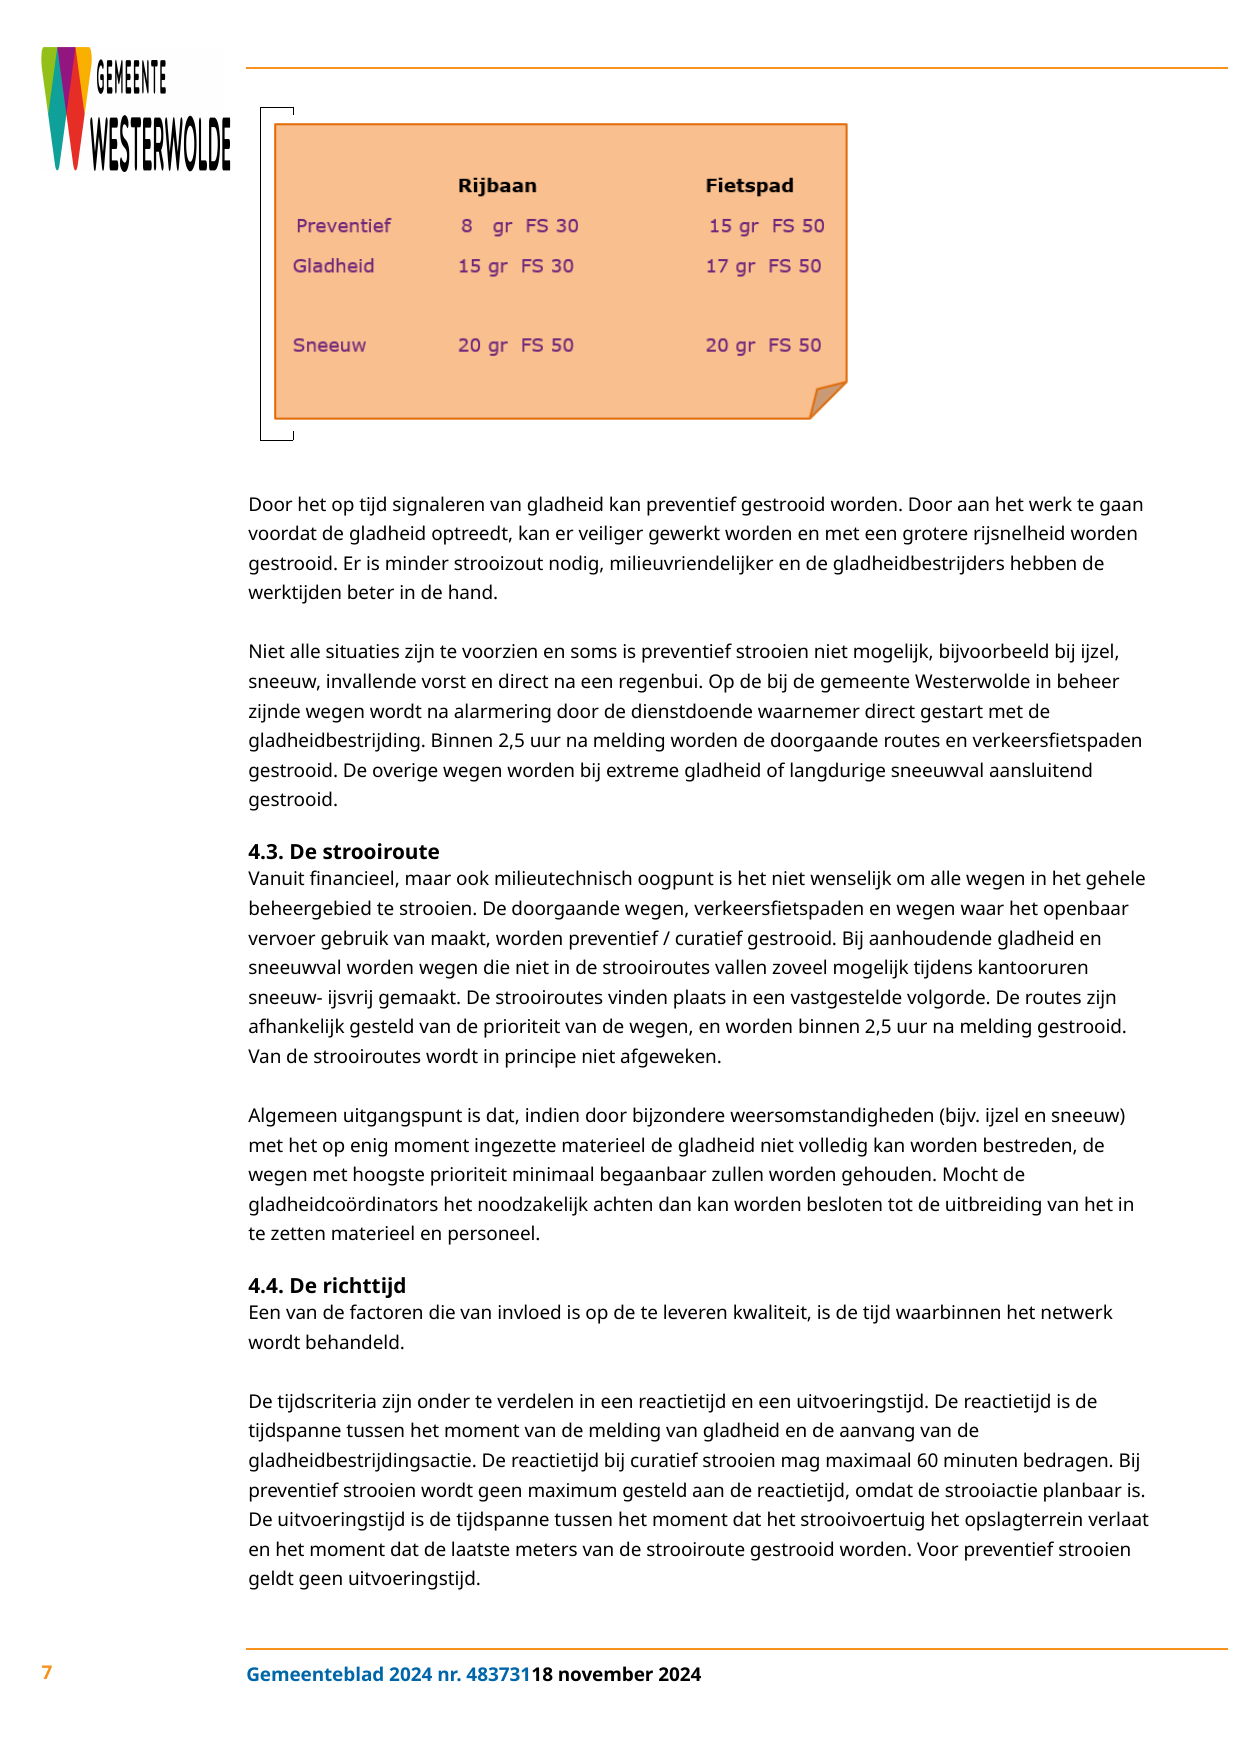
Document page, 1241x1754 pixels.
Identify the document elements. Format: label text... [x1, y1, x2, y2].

text 4.3. De strooiroute [248, 837, 1152, 866]
picture [41, 47, 231, 172]
text De tijdscriteria zijn onder te verdelen in een reactietijd en een uitvoeringstijd. De reactietijd is de tijdspanne tussen het moment van de melding van gladheid en de aanvang van de gladheidbestrijdingsactie. De reactietijd bij curatief strooien mag maximaal 60 minuten bedragen. Bij preventief strooien wordt geen maximum gesteld aan de reactietijd, omdat de strooiactie planbaar is. De uitvoeringstijd is de tijdspanne tussen het moment dat het strooivoertuig het opslagterrein verlaat en het moment dat de laatste meters van de strooiroute gestrooid worden. Voor preventief strooien geldt geen uitvoeringstijd. [248, 1388, 1152, 1591]
text Niet alle situaties zijn te voorzien en soms is preventief strooien niet mogelijk, bijvoorbeeld bij ijzel, sneeuw, invallende vorst en direct na een regenbui. Op de bij de gemeente Westerwolde in beheer zijnde wegen wordt na alarmering door de dienstdoende waarnemer direct gestart met de gladheidbestrijding. Binnen 2,5 uur na melding worden de doorgaande routes en verkeersfietspaden gestrooid. De overige wegen worden bij extreme gladheid of langdurige sneeuwval aansluitend gestrooid. [248, 639, 1152, 812]
text 4.4. De richttijd [248, 1271, 1152, 1299]
text Een van de factoren die van invloed is op de te leveren kwaliteit, is de tijd waarbinnen het netwerk wordt behandeld. [248, 1299, 1152, 1355]
text Vanuit financieel, maar ook milieutechnisch oogpunt is het niet wenselijk om alle wegen in het gehele beheergebied te strooien. De doorgaande wegen, verkeersfietspaden en wegen waar het openbaar vervoer gebruik van maakt, worden preventief / curatief gestrooid. Bij aanhoudende gladheid en sneeuwval worden wegen die niet in de strooiroutes vallen zoveel mogelijk tijdens kantooruren sneeuw- ijsvrij gemaakt. De strooiroutes vinden plaats in een vastgestelde volgorde. De routes zijn afhankelijk gesteld van de prioriteit van de wegen, en worden binnen 2,5 uur na melding gestrooid. Van de strooiroutes wordt in principe niet afgeweken. [248, 866, 1152, 1069]
text Algemeen uitgangspunt is dat, indien door bijzondere weersomstandigheden (bijv. ijzel en sneeuw) met het op enig moment ingezette materieel de gladheid niet volledig kan worden bestreden, de wegen met hoogste prioriteit minimaal begaanbaar zullen worden gehouden. Mocht de gladheidcoördinators het noodzakelijk achten dan kan worden besloten tot de uitbreiding van het in te zetten materieel en personeel. [248, 1102, 1152, 1246]
picture [268, 115, 860, 431]
text Door het op tijd signaleren van gladheid kan preventief gestrooid worden. Door aan het werk te gaan voordat de gladheid optreedt, kan er veiliger gewerkt worden en met een grotere rijsnelheid worden gestrooid. Er is minder strooizout nodig, milieuvriendelijker en de gladheidbestrijders hebben de werktijden beter in de hand. [248, 491, 1152, 605]
